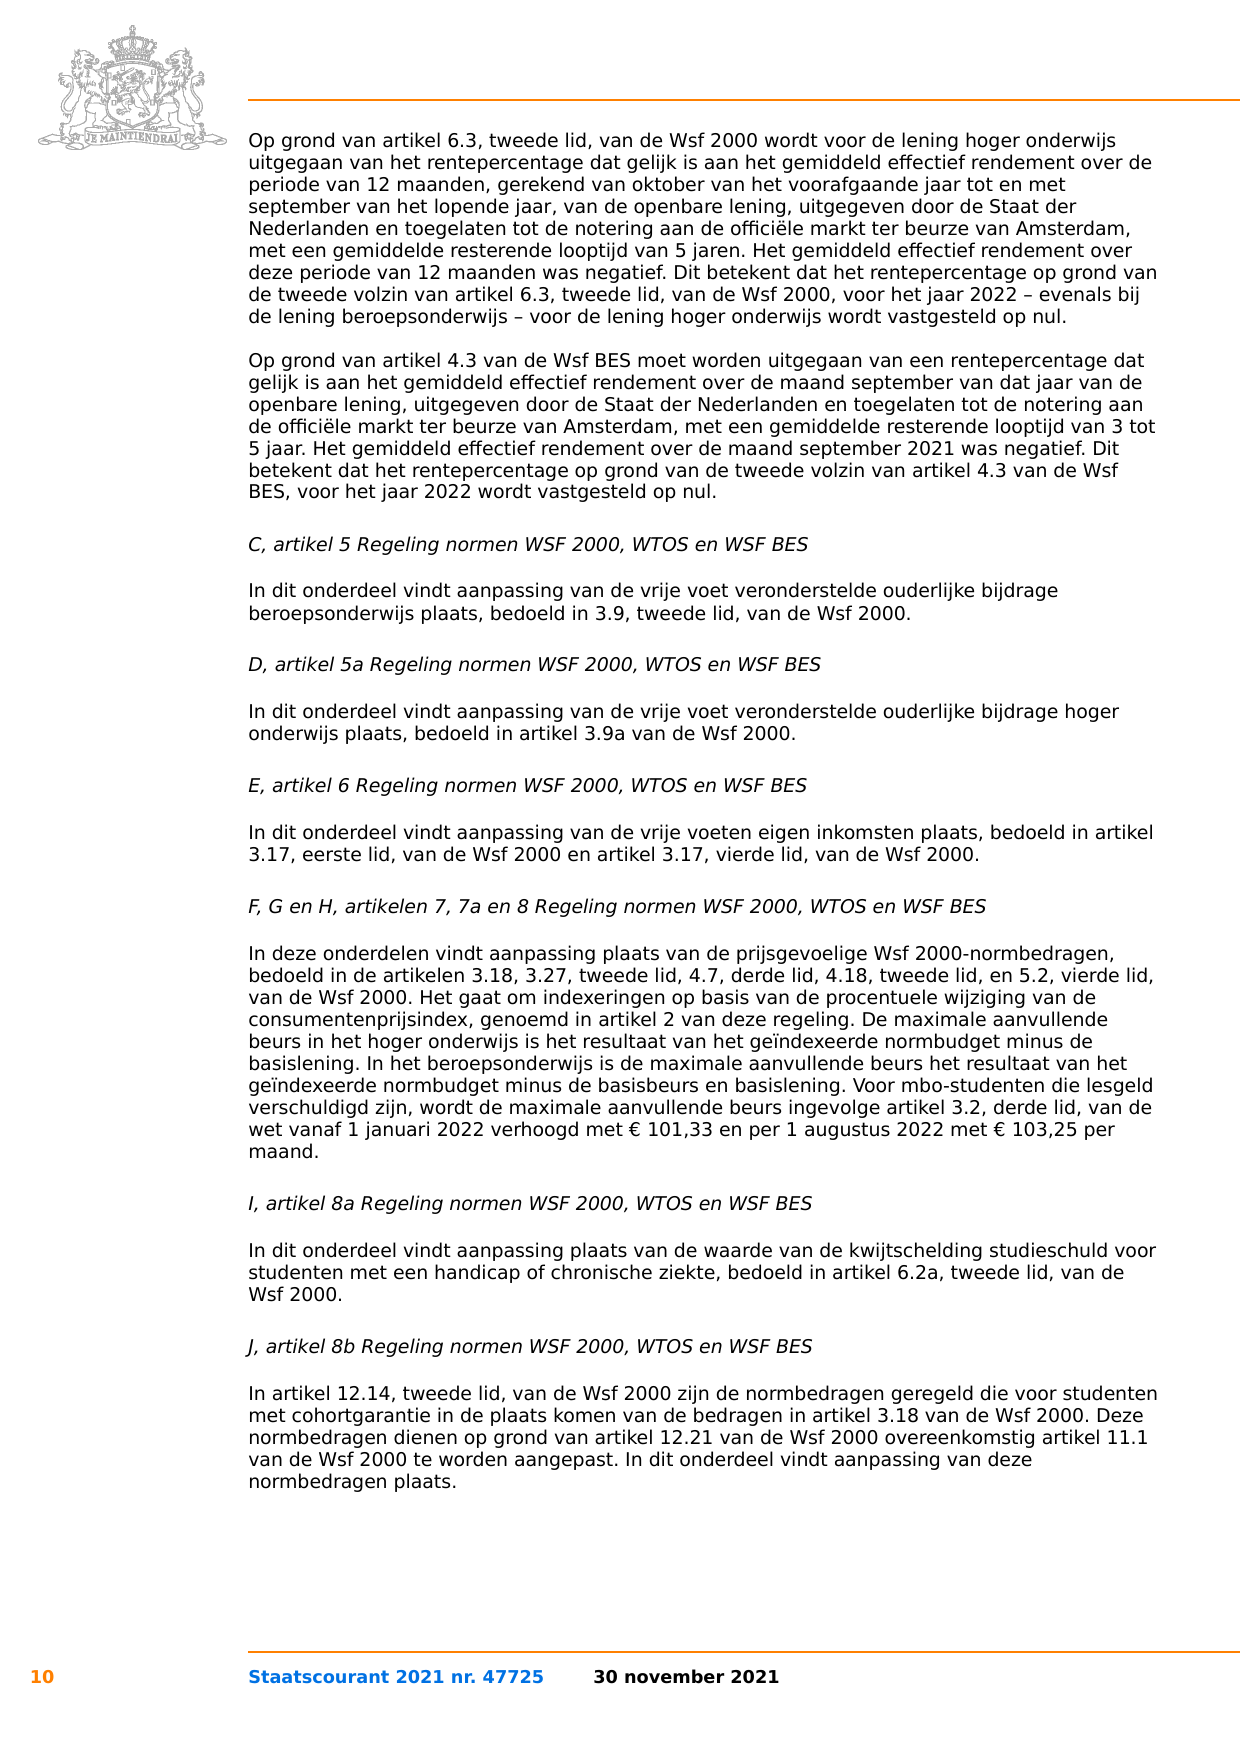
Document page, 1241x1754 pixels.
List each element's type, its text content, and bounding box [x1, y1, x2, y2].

subtitle D, artikel 5a Regeling normen WSF 2000, WTOS en WSF BES [248, 654, 1163, 676]
text In dit onderdeel vindt aanpassing plaats van de waarde van de kwijtschelding studieschuld voor studenten met een handicap of chronische ziekte, bedoeld in artikel 6.2a, tweede lid, van de Wsf 2000. [248, 1240, 1163, 1306]
text In deze onderdelen vindt aanpassing plaats van de prijsgevoelige Wsf 2000-normbedragen, bedoeld in de artikelen 3.18, 3.27, tweede lid, 4.7, derde lid, 4.18, tweede lid, en 5.2, vierde lid, van de Wsf 2000. Het gaat om indexeringen op basis van de procentuele wijziging van de consumentenprijsindex, genoemd in artikel 2 van deze regeling. De maximale aanvullende beurs in het hoger onderwijs is het resultaat van het geïndexeerde normbudget minus de basislening. In het beroepsonderwijs is de maximale aanvullende beurs het resultaat van het geïndexeerde normbudget minus de basisbeurs en basislening. Voor mbo-studenten die lesgeld verschuldigd zijn, wordt de maximale aanvullende beurs ingevolge artikel 3.2, derde lid, van de wet vanaf 1 januari 2022 verhoogd met € 101,33 en per 1 augustus 2022 met € 103,25 per maand. [248, 943, 1163, 1163]
text In dit onderdeel vindt aanpassing van de vrije voeten eigen inkomsten plaats, bedoeld in artikel 3.17, eerste lid, van de Wsf 2000 en artikel 3.17, vierde lid, van de Wsf 2000. [248, 822, 1163, 866]
text Op grond van artikel 4.3 van de Wsf BES moet worden uitgegaan van een rentepercentage dat gelijk is aan het gemiddeld effectief rendement over de maand september van dat jaar van de openbare lening, uitgegeven door de Staat der Nederlanden en toegelaten tot de notering aan de officiële markt ter beurze van Amsterdam, met een gemiddelde resterende looptijd van 3 tot 5 jaar. Het gemiddeld effectief rendement over de maand september 2021 was negatief. Dit betekent dat het rentepercentage op grond van de tweede volzin van artikel 4.3 van de Wsf BES, voor het jaar 2022 wordt vastgesteld op nul. [248, 349, 1163, 503]
text In dit onderdeel vindt aanpassing van de vrije voet veronderstelde ouderlijke bijdrage beroepsonderwijs plaats, bedoeld in 3.9, tweede lid, van de Wsf 2000. [248, 580, 1163, 624]
subtitle C, artikel 5 Regeling normen WSF 2000, WTOS en WSF BES [248, 533, 1163, 555]
picture [38, 25, 227, 150]
subtitle J, artikel 8b Regeling normen WSF 2000, WTOS en WSF BES [248, 1336, 1163, 1358]
subtitle I, artikel 8a Regeling normen WSF 2000, WTOS en WSF BES [248, 1193, 1163, 1215]
text Op grond van artikel 6.3, tweede lid, van de Wsf 2000 wordt voor de lening hoger onderwijs uitgegaan van het rentepercentage dat gelijk is aan het gemiddeld effectief rendement over de periode van 12 maanden, gerekend van oktober van het voorafgaande jaar tot en met september van het lopende jaar, van de openbare lening, uitgegeven door de Staat der Nederlanden en toegelaten tot de notering aan de officiële markt ter beurze van Amsterdam, met een gemiddelde resterende looptijd van 5 jaren. Het gemiddeld effectief rendement over deze periode van 12 maanden was negatief. Dit betekent dat het rentepercentage op grond van de tweede volzin van artikel 6.3, tweede lid, van de Wsf 2000, voor het jaar 2022 – evenals bij de lening beroepsonderwijs – voor de lening hoger onderwijs wordt vastgesteld op nul. [248, 130, 1163, 328]
subtitle E, artikel 6 Regeling normen WSF 2000, WTOS en WSF BES [248, 775, 1163, 797]
text In artikel 12.14, tweede lid, van de Wsf 2000 zijn de normbedragen geregeld die voor studenten met cohortgarantie in de plaats komen van de bedragen in artikel 3.18 van de Wsf 2000. Deze normbedragen dienen op grond van artikel 12.21 van de Wsf 2000 overeenkomstig artikel 11.1 van de Wsf 2000 te worden aangepast. In dit onderdeel vindt aanpassing van deze normbedragen plaats. [248, 1383, 1163, 1493]
subtitle F, G en H, artikelen 7, 7a en 8 Regeling normen WSF 2000, WTOS en WSF BES [248, 896, 1163, 918]
text In dit onderdeel vindt aanpassing van de vrije voet veronderstelde ouderlijke bijdrage hoger onderwijs plaats, bedoeld in artikel 3.9a van de Wsf 2000. [248, 701, 1163, 745]
